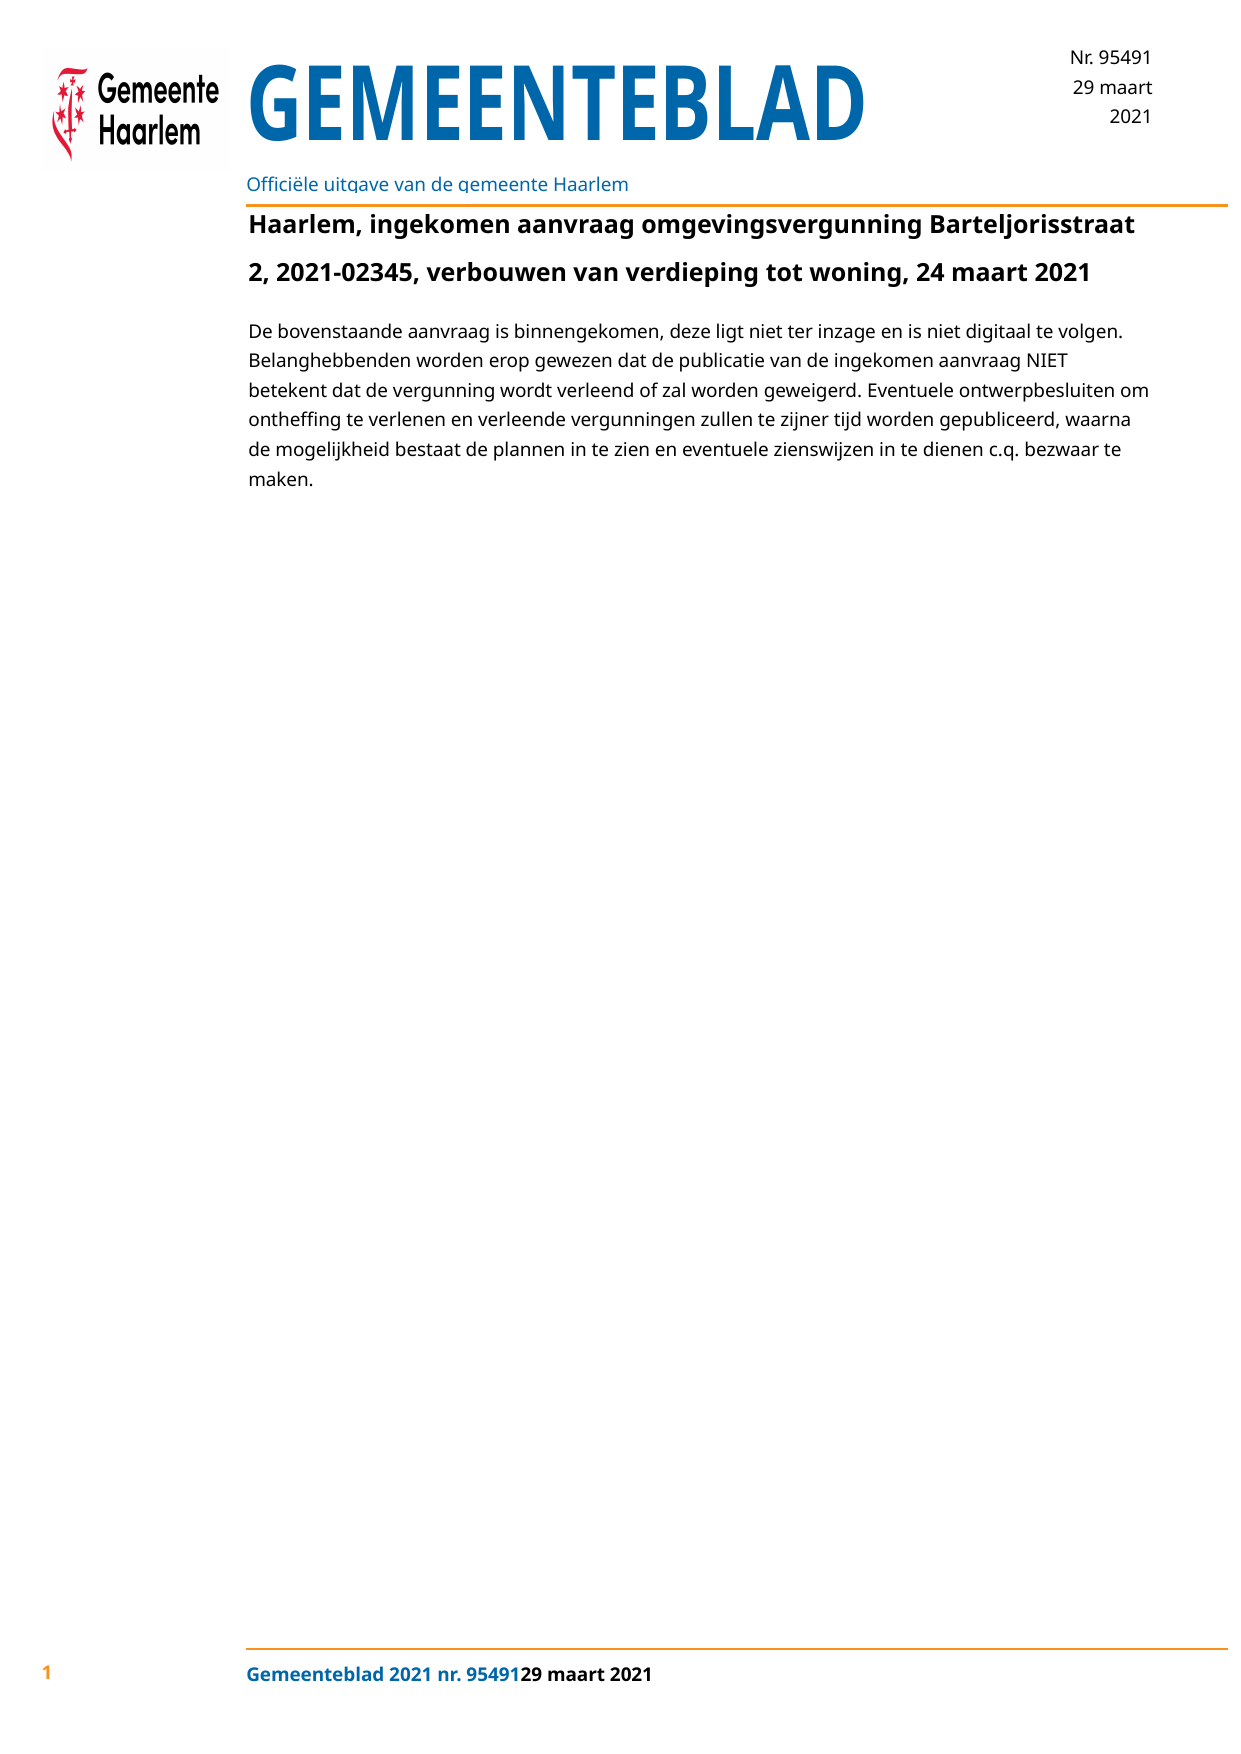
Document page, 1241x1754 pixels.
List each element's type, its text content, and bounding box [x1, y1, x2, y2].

text De bovenstaande aanvraag is binnengekomen, deze ligt niet ter inzage en is niet digitaal te volgen. Belanghebbenden worden erop gewezen dat de publicatie van de ingekomen aanvraag NIET betekent dat de vergunning wordt verleend of zal worden geweigerd. Eventuele ontwerpbesluiten om ontheffing te verlenen en verleende vergunningen zullen te zijner tijd worden gepubliceerd, waarna de mogelijkheid bestaat de plannen in te zien en eventuele zienswijzen in te dienen c.q. bezwaar te maken. [248, 318, 1152, 492]
text Haarlem, ingekomen aanvraag omgevingsvergunning Barteljorisstraat 2, 2021-02345, verbouwen van verdieping tot woning, 24 maart 2021 [248, 207, 1152, 288]
picture [41, 47, 231, 172]
